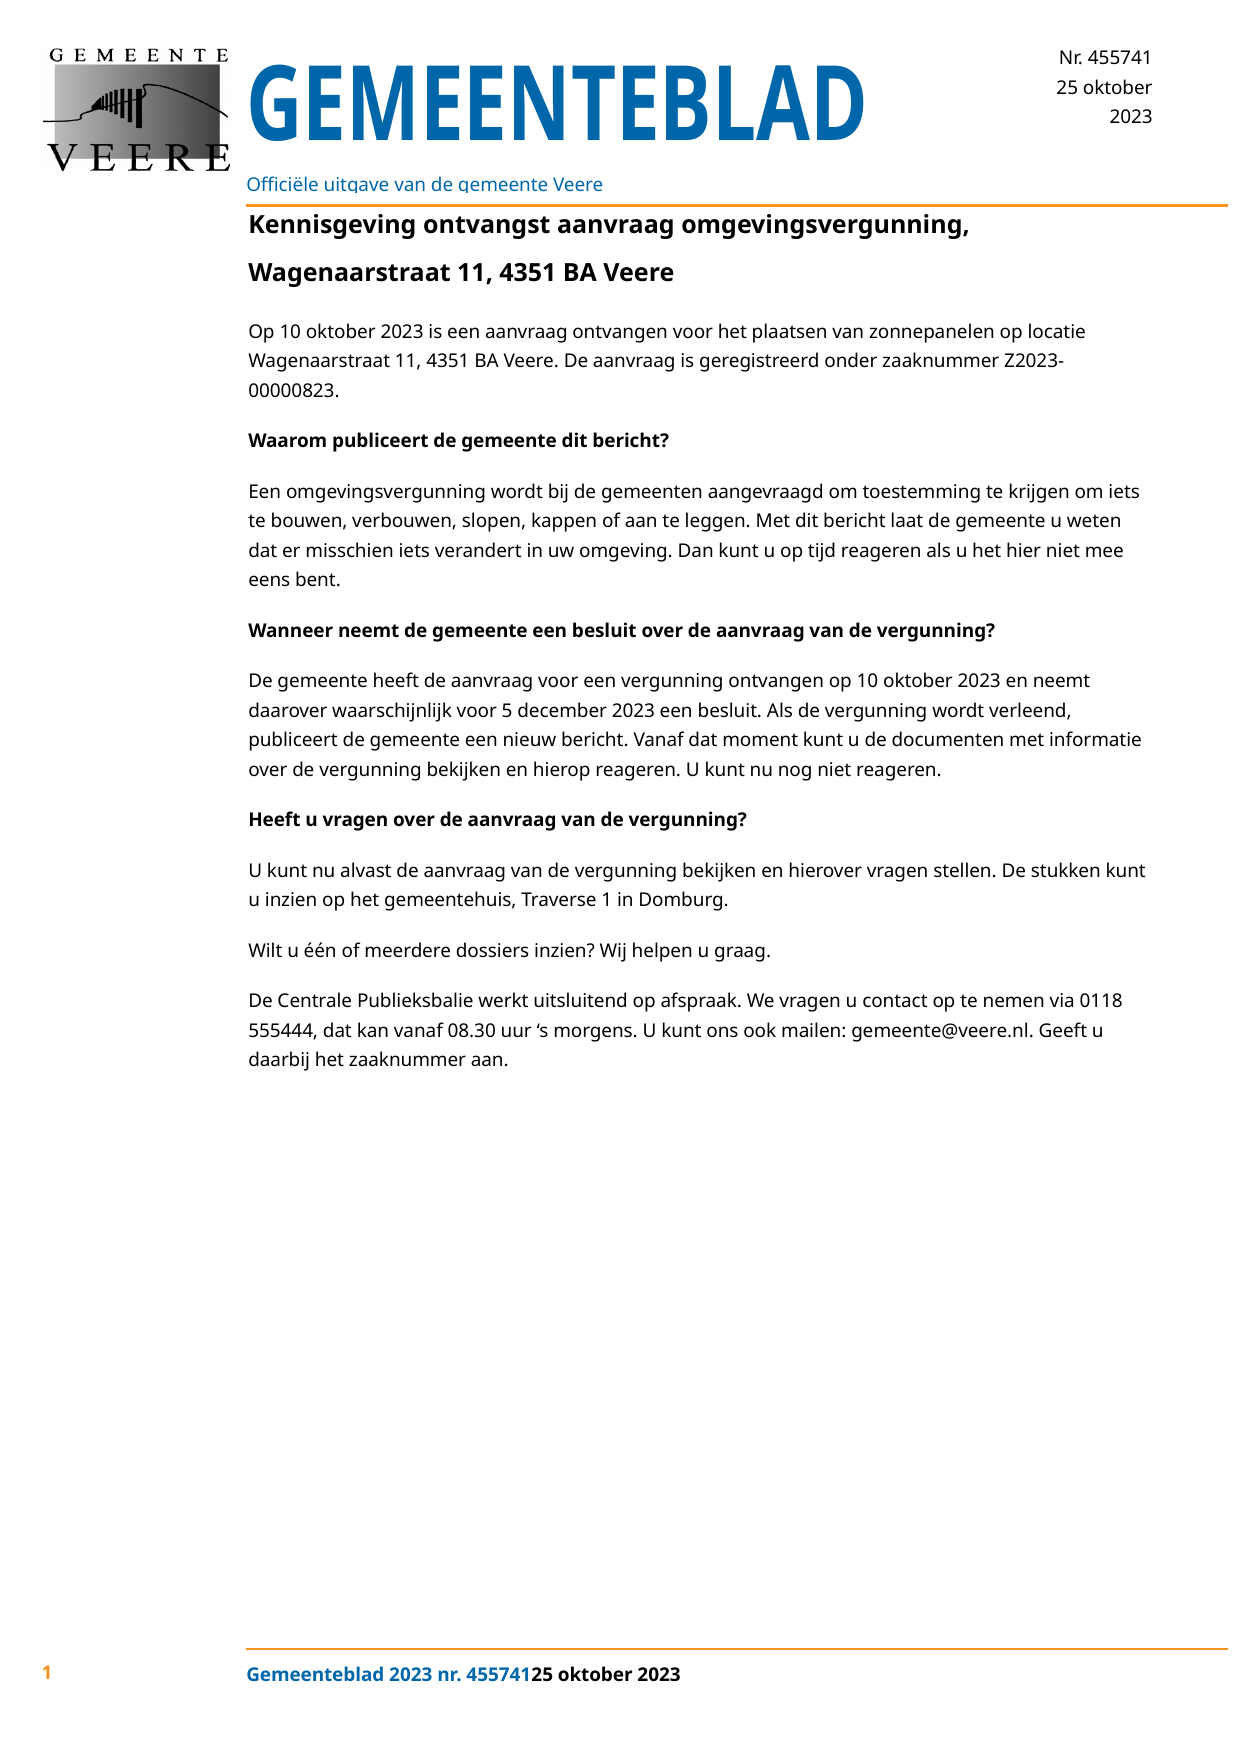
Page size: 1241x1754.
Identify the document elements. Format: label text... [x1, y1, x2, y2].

picture [41, 47, 231, 172]
text Kennisgeving ontvangst aanvraag omgevingsvergunning, Wagenaarstraat 11, 4351 BA Veere [248, 207, 1152, 288]
text Wilt u één of meerdere dossiers inzien? Wij helpen u graag. [248, 937, 1152, 963]
text De gemeente heeft de aanvraag voor een vergunning ontvangen op 10 oktober 2023 en neemt daarover waarschijnlijk voor 5 december 2023 een besluit. Als de vergunning wordt verleend, publiceert de gemeente een nieuw bericht. Vanaf dat moment kunt u de documenten met informatie over de vergunning bekijken en hierop reageren. U kunt nu nog niet reageren. [248, 667, 1152, 782]
text Een omgevingsvergunning wordt bij de gemeenten aangevraagd om toestemming te krijgen om iets te bouwen, verbouwen, slopen, kappen of aan te leggen. Met dit bericht laat de gemeente u weten dat er misschien iets verandert in uw omgeving. Dan kunt u op tijd reageren als u het hier niet mee eens bent. [248, 478, 1152, 592]
text Waarom publiceert de gemeente dit bericht? [248, 427, 1152, 453]
text U kunt nu alvast de aanvraag van de vergunning bekijken en hierover vragen stellen. De stukken kunt u inzien op het gemeentehuis, Traverse 1 in Domburg. [248, 857, 1152, 912]
text Op 10 oktober 2023 is een aanvraag ontvangen voor het plaatsen van zonnepanelen op locatie Wagenaarstraat 11, 4351 BA Veere. De aanvraag is geregistreerd onder zaaknummer Z2023-00000823. [248, 318, 1152, 403]
text De Centrale Publieksbalie werkt uitsluitend op afspraak. We vragen u contact op te nemen via 0118 555444, dat kan vanaf 08.30 uur ‘s morgens. U kunt ons ook mailen: gemeente@veere.nl. Geeft u daarbij het zaaknummer aan. [248, 987, 1152, 1072]
text Wanneer neemt de gemeente een besluit over de aanvraag van de vergunning? [248, 617, 1152, 643]
text Heeft u vragen over de aanvraag van de vergunning? [248, 807, 1152, 832]
